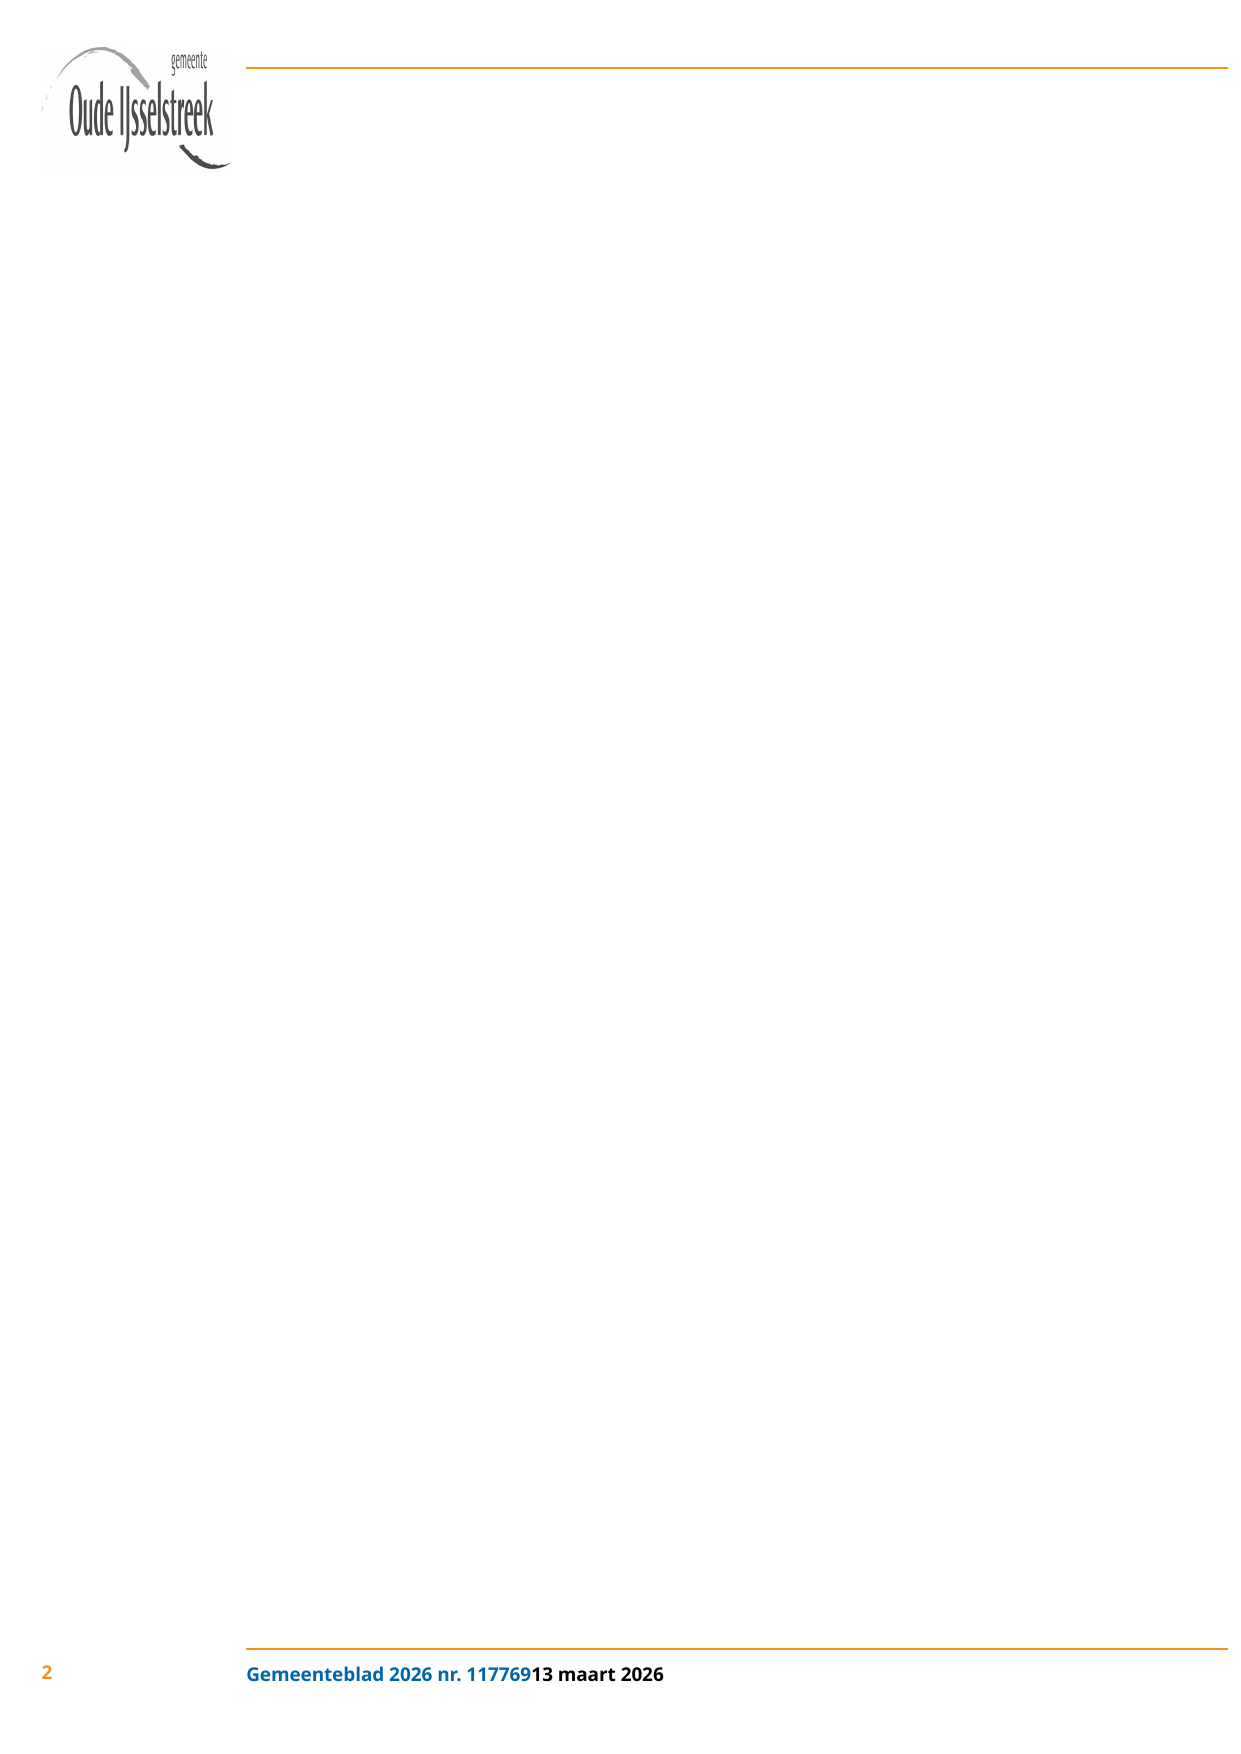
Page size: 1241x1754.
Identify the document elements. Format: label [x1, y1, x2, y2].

picture [41, 47, 231, 172]
